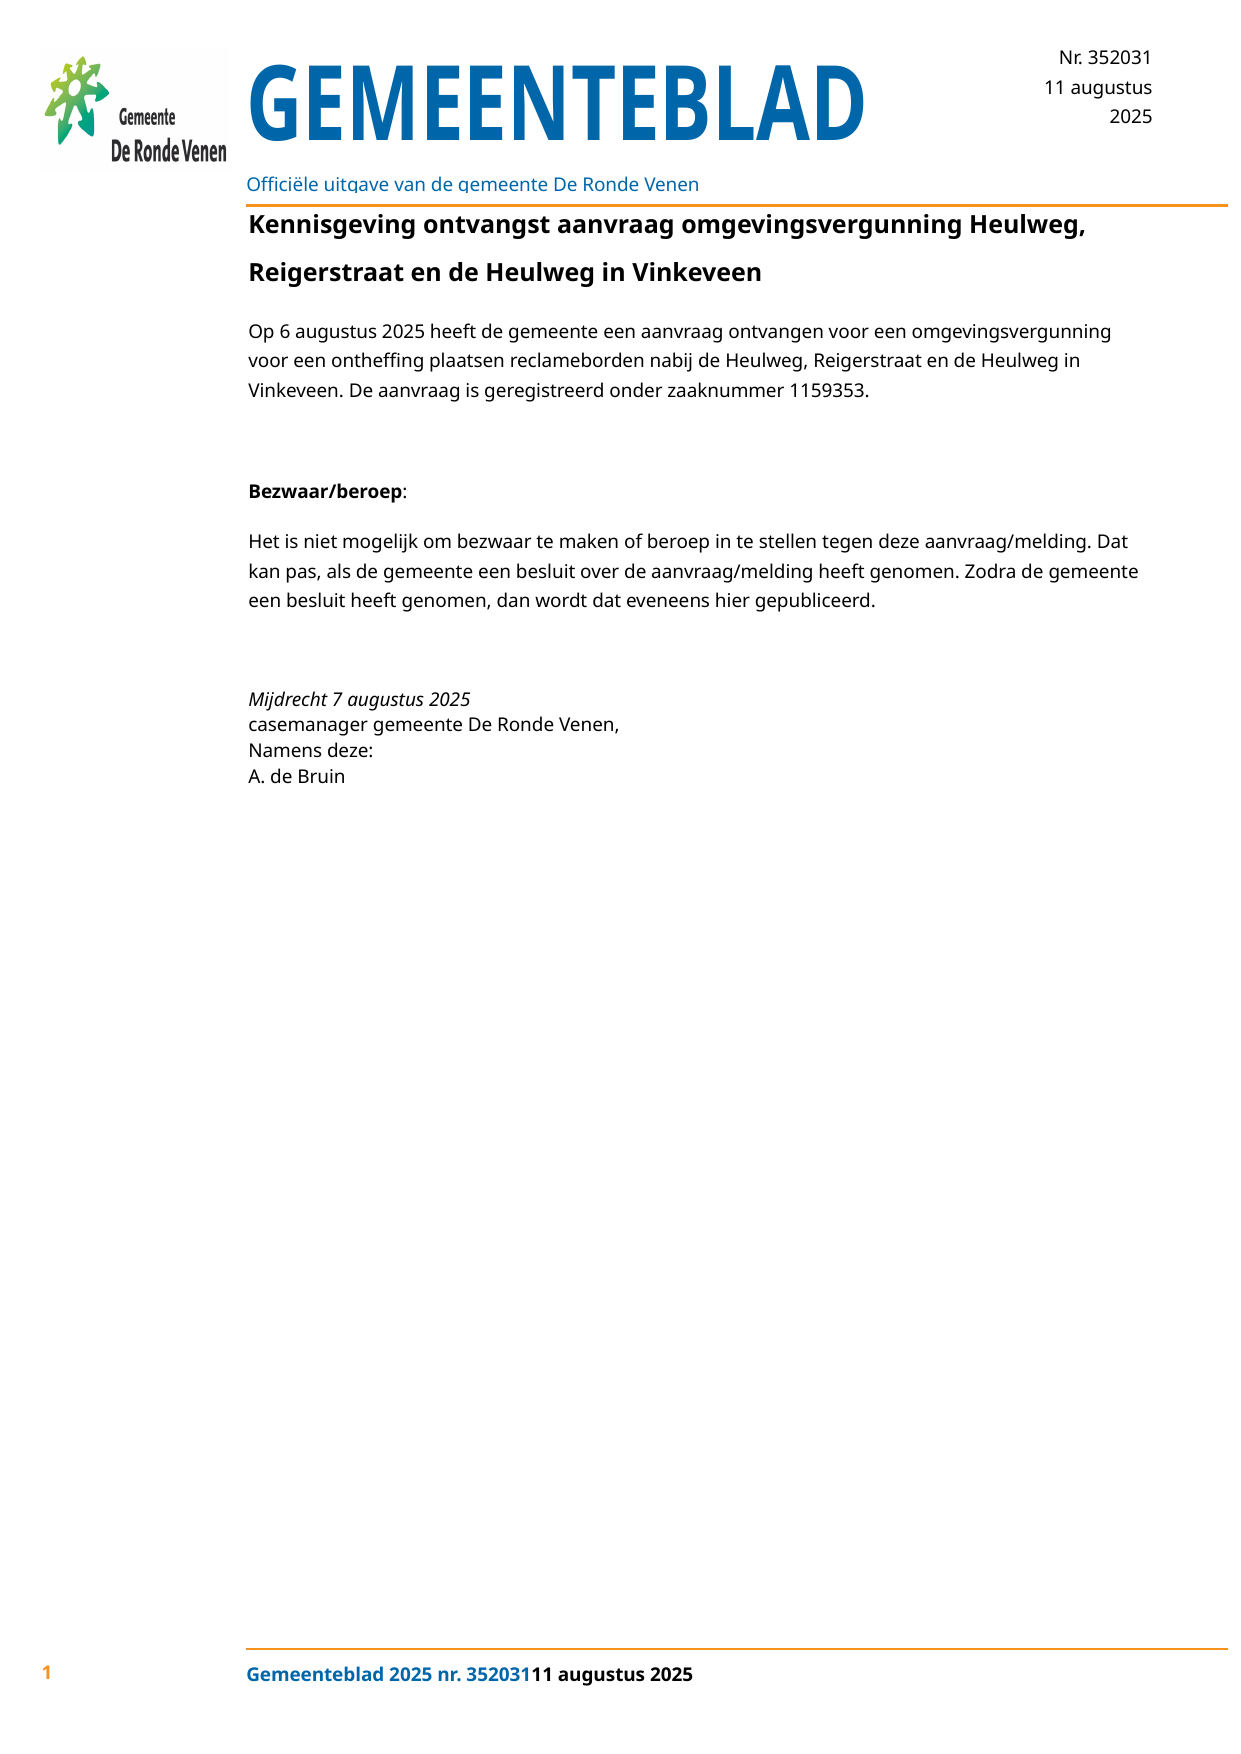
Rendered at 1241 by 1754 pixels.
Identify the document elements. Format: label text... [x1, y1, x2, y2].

text Namens deze: [248, 737, 1152, 763]
text Mijdrecht 7 augustus 2025 [248, 686, 1152, 711]
text A. de Bruin [248, 763, 1152, 789]
text Bezwaar/beroep: [248, 478, 1152, 504]
picture [41, 47, 231, 172]
text Kennisgeving ontvangst aanvraag omgevingsvergunning Heulweg, Reigerstraat en de Heulweg in Vinkeveen [248, 207, 1152, 288]
text casemanager gemeente De Ronde Venen, [248, 711, 1152, 737]
text Het is niet mogelijk om bezwaar te maken of beroep in te stellen tegen deze aanvraag/melding. Dat kan pas, als de gemeente een besluit over de aanvraag/melding heeft genomen. Zodra de gemeente een besluit heeft genomen, dan wordt dat eveneens hier gepubliceerd. [248, 528, 1152, 613]
text Op 6 augustus 2025 heeft de gemeente een aanvraag ontvangen voor een omgevingsvergunning voor een ontheffing plaatsen reclameborden nabij de Heulweg, Reigerstraat en de Heulweg in Vinkeveen. De aanvraag is geregistreerd onder zaaknummer 1159353. [248, 318, 1152, 403]
